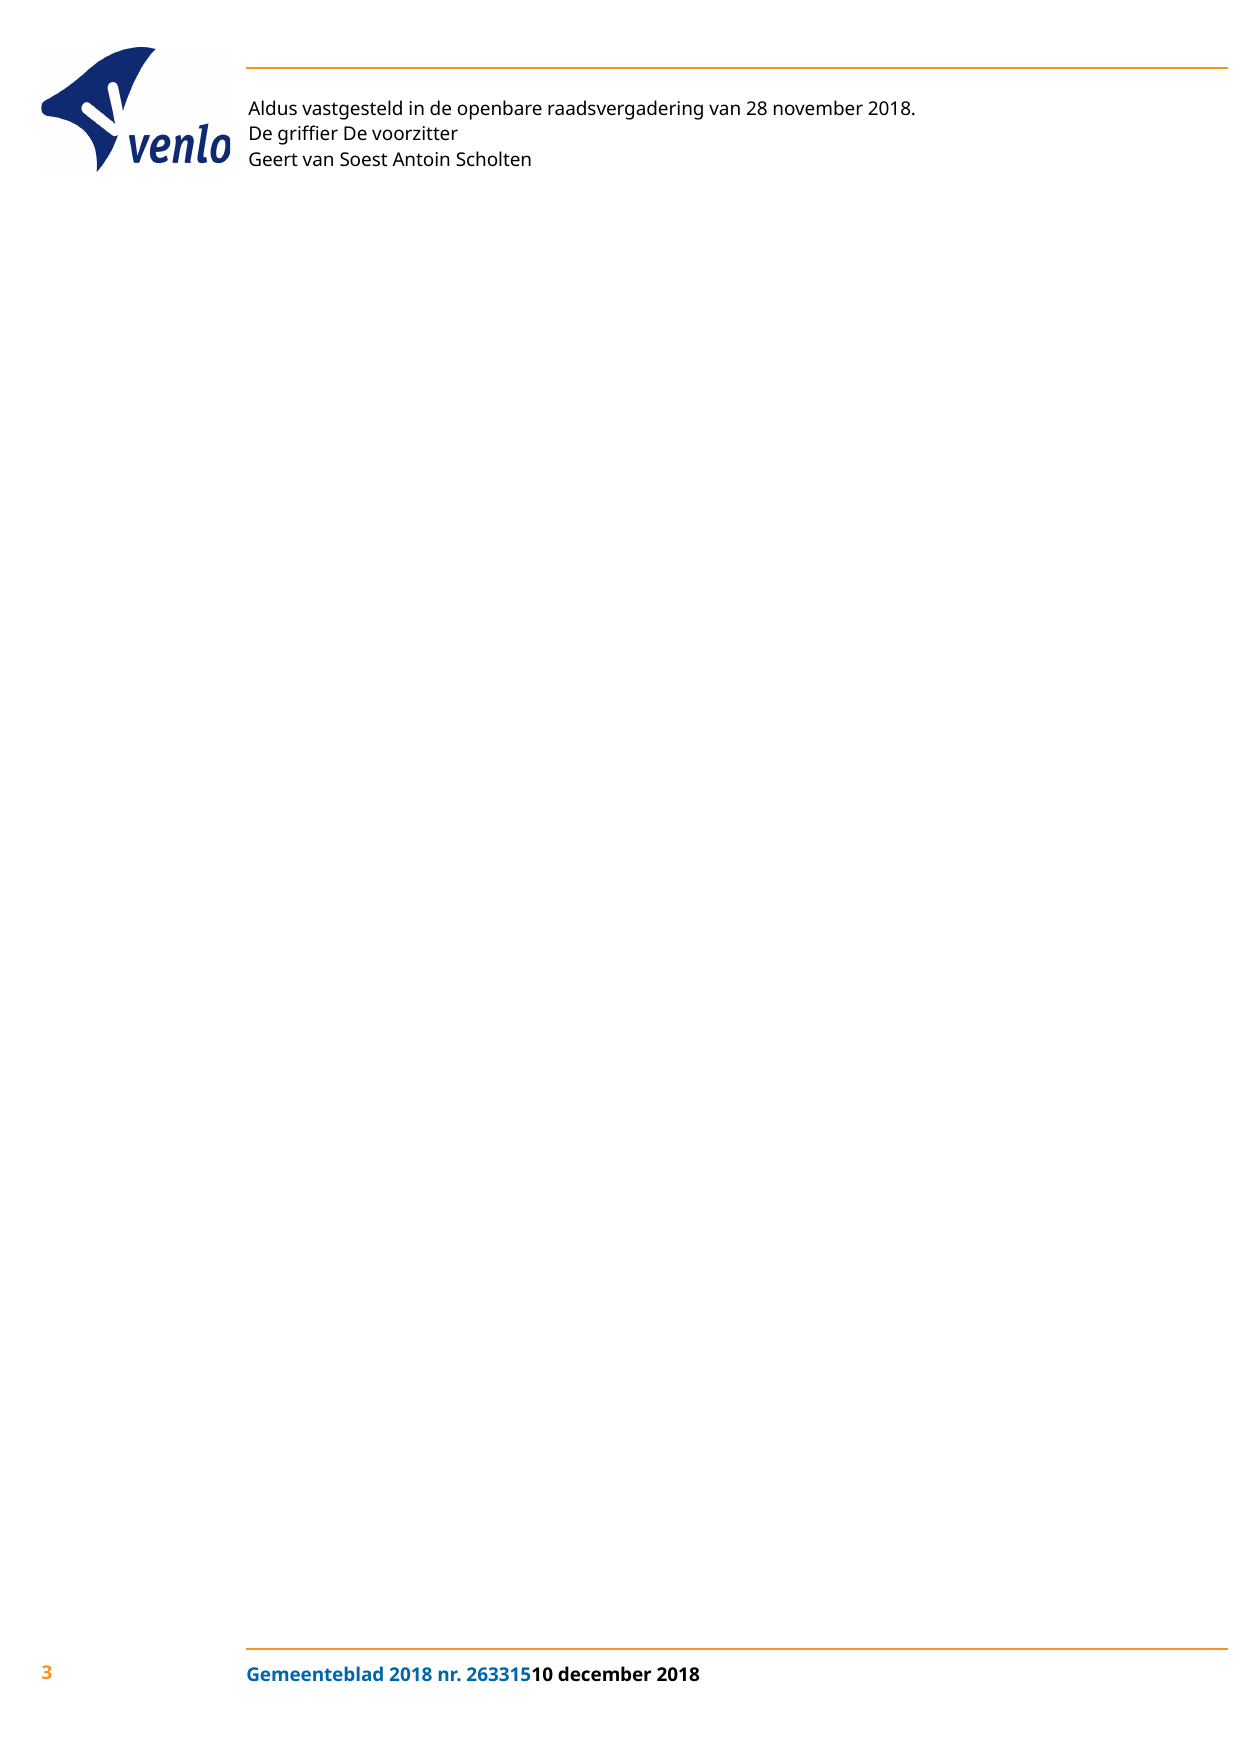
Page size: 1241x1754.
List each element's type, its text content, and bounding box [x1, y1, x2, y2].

text Geert van Soest Antoin Scholten [248, 146, 1152, 172]
text De griffier De voorzitter [248, 121, 1152, 146]
text Aldus vastgesteld in de openbare raadsvergadering van 28 november 2018. [248, 95, 1152, 121]
picture [41, 47, 231, 172]
